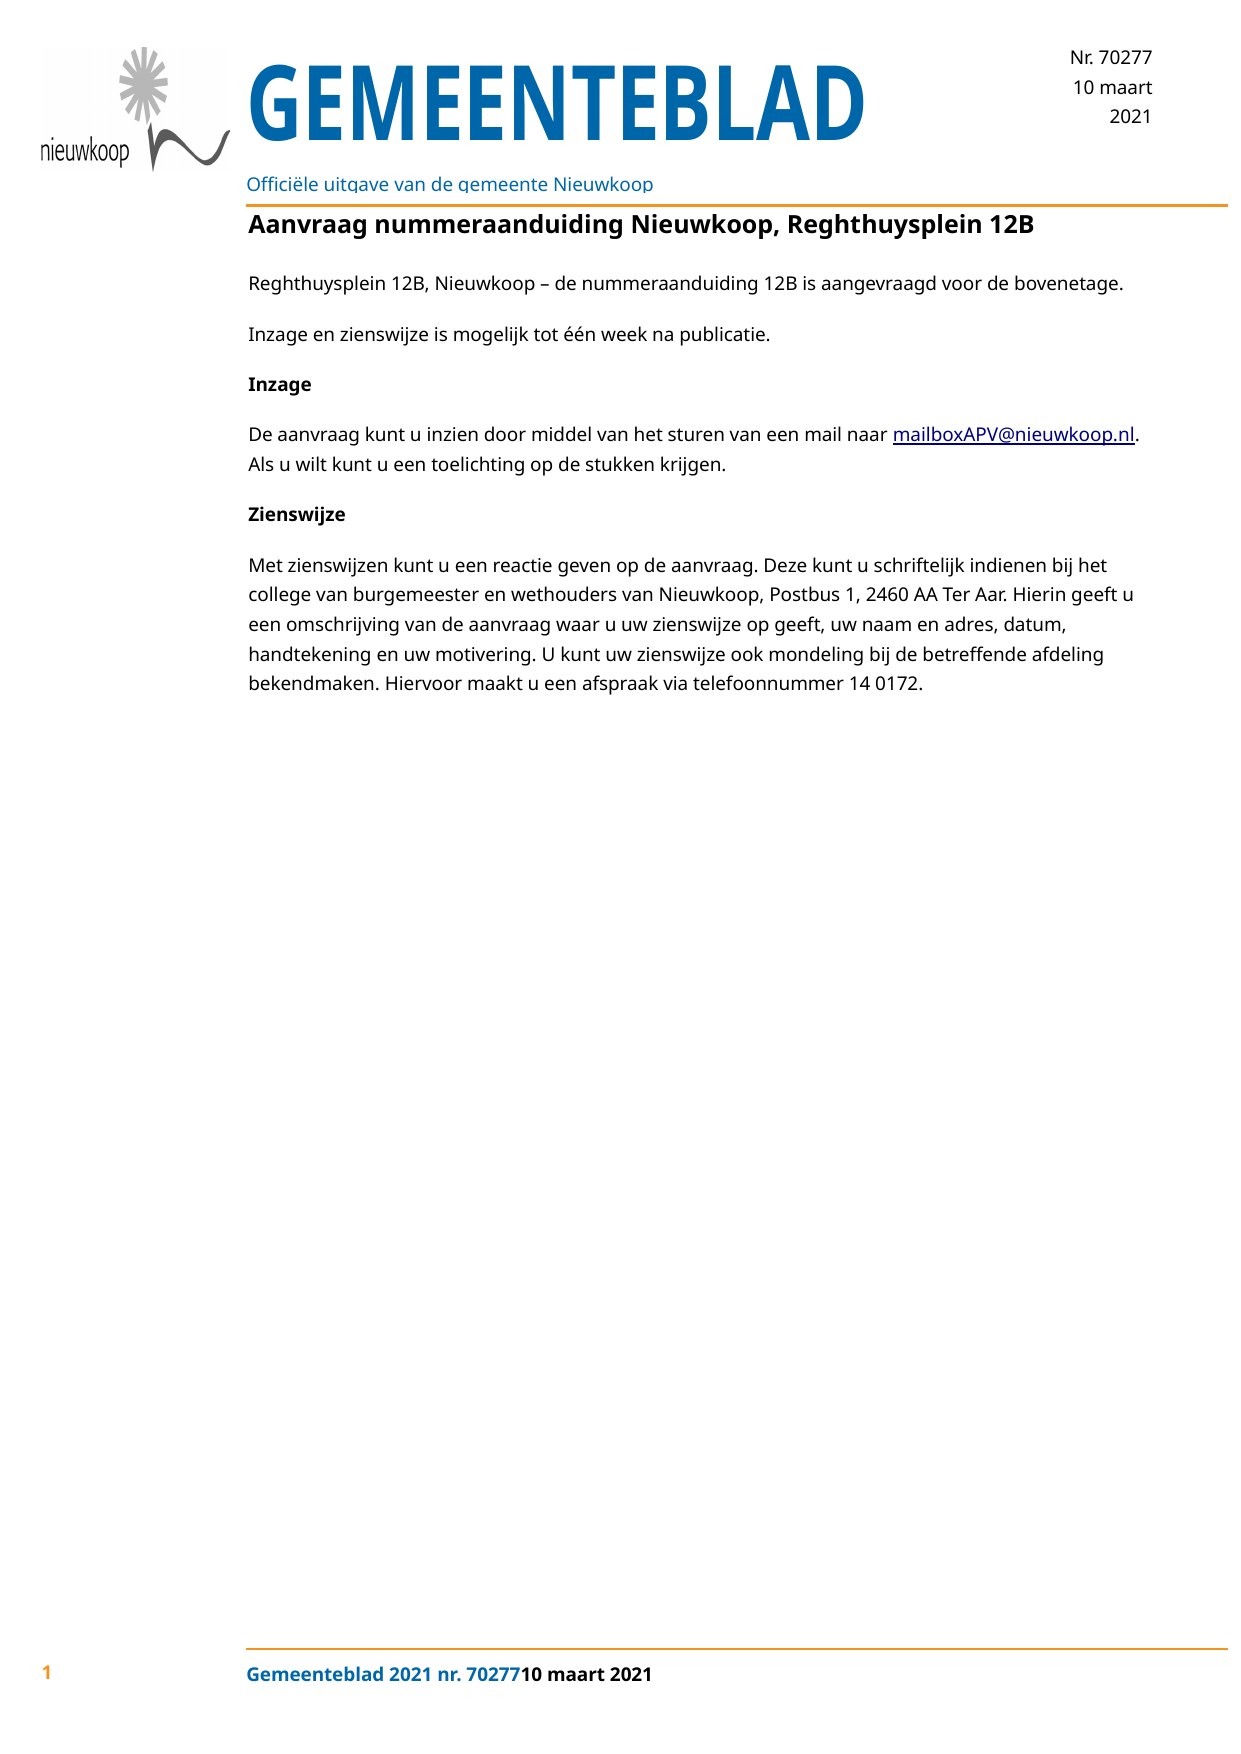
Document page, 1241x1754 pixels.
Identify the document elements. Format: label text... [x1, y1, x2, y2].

text Aanvraag nummeraanduiding Nieuwkoop, Reghthuysplein 12B [248, 207, 1152, 241]
text Reghthuysplein 12B, Nieuwkoop – de nummeraanduiding 12B is aangevraagd voor de bovenetage. [248, 270, 1152, 296]
picture [41, 47, 231, 172]
text Zienswijze [248, 502, 1152, 527]
text Inzage en zienswijze is mogelijk tot één week na publicatie. [248, 321, 1152, 346]
text De aanvraag kunt u inzien door middel van het sturen van een mail naar mailboxAPV@nieuwkoop.nl. Als u wilt kunt u een toelichting op de stukken krijgen. [248, 422, 1152, 477]
text Inzage [248, 371, 1152, 397]
text Met zienswijzen kunt u een reactie geven op de aanvraag. Deze kunt u schriftelijk indienen bij het college van burgemeester en wethouders van Nieuwkoop, Postbus 1, 2460 AA Ter Aar. Hierin geeft u een omschrijving van de aanvraag waar u uw zienswijze op geeft, uw naam en adres, datum, handtekening en uw motivering. U kunt uw zienswijze ook mondeling bij de betreffende afdeling bekendmaken. Hiervoor maakt u een afspraak via telefoonnummer 14 0172. [248, 552, 1152, 696]
